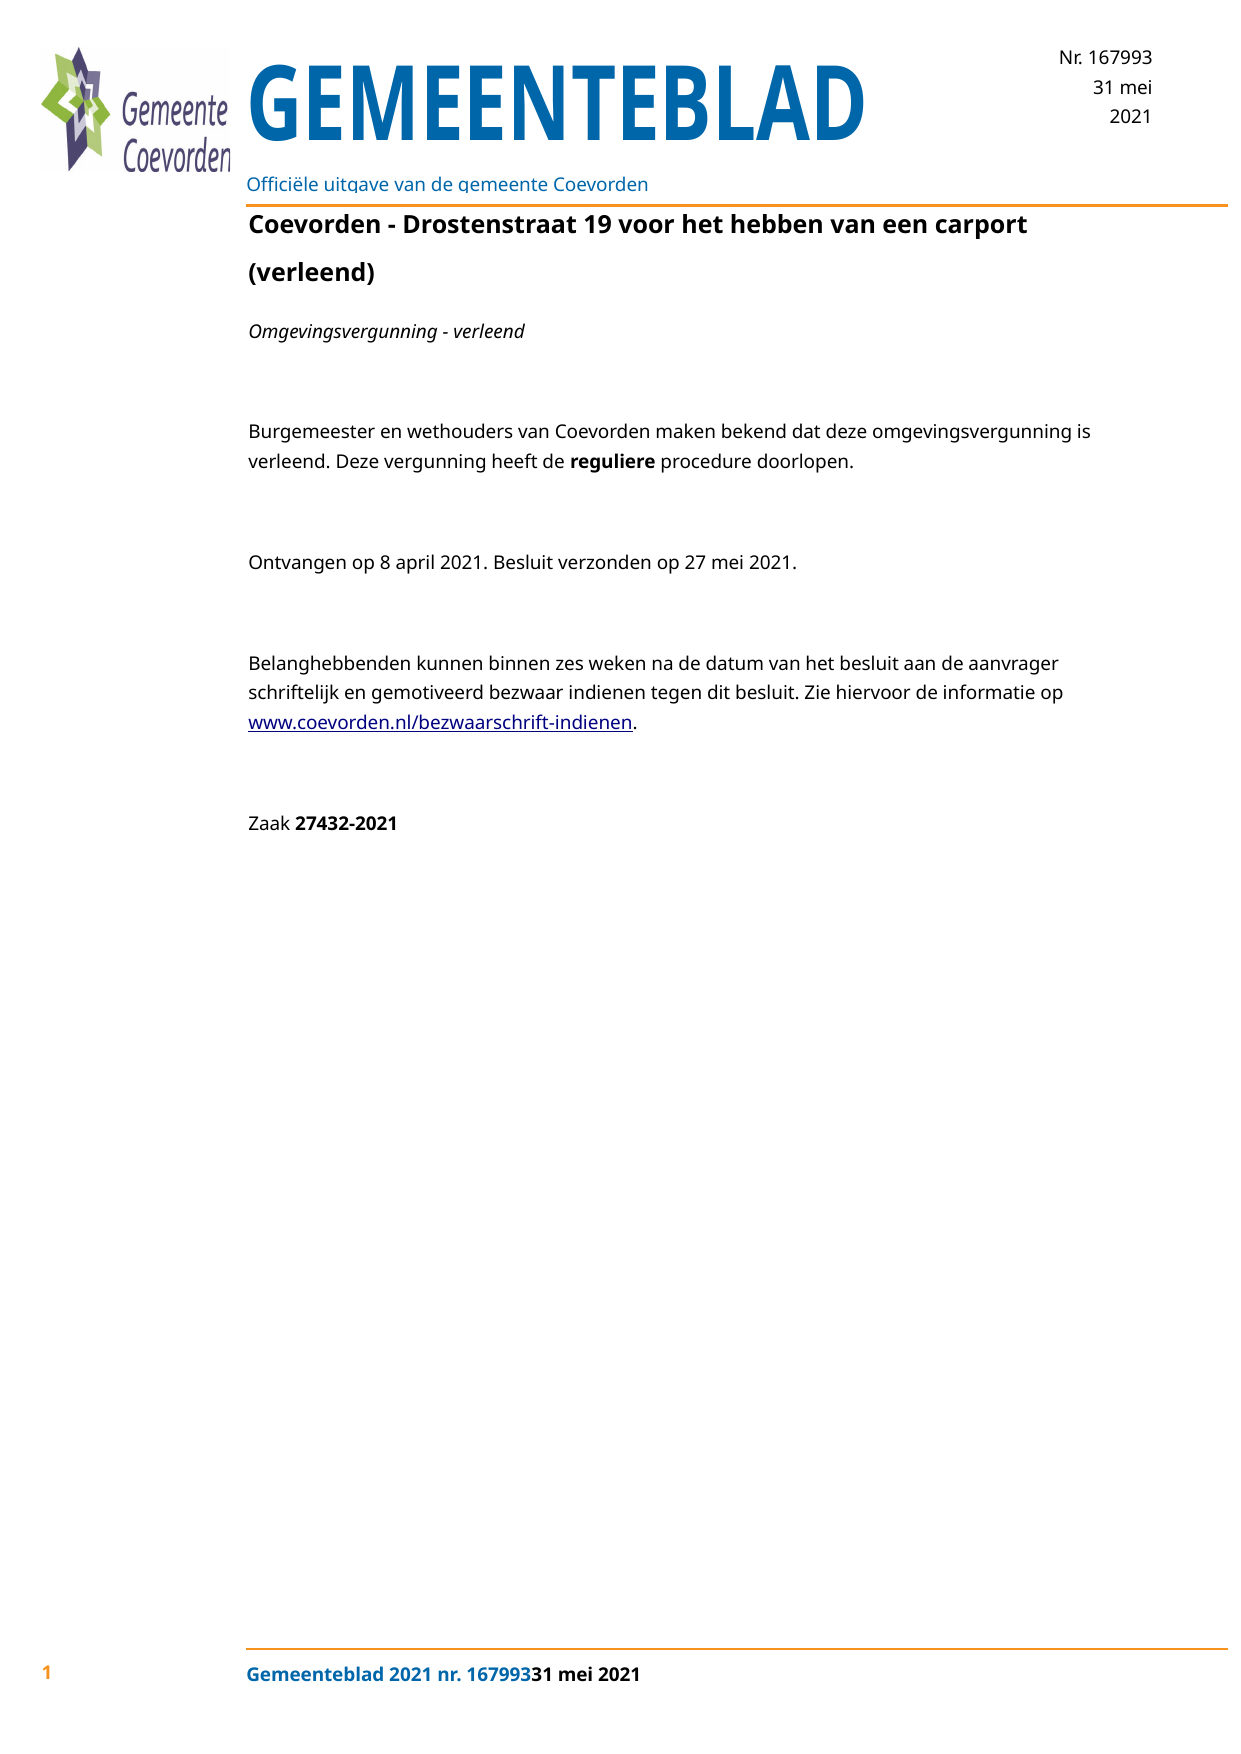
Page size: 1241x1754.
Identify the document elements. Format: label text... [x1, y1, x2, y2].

text Omgevingsvergunning - verleend [248, 318, 1152, 344]
text Burgemeester en wethouders van Coevorden maken bekend dat deze omgevingsvergunning is verleend. Deze vergunning heeft de reguliere procedure doorlopen. [248, 419, 1152, 474]
text Coevorden - Drostenstraat 19 voor het hebben van een carport (verleend) [248, 207, 1152, 288]
text Zaak 27432-2021 [248, 810, 1152, 836]
picture [41, 47, 231, 172]
text Belanghebbenden kunnen binnen zes weken na de datum van het besluit aan de aanvrager schriftelijk en gemotiveerd bezwaar indienen tegen dit besluit. Zie hiervoor de informatie op www.coevorden.nl/bezwaarschrift-indienen. [248, 650, 1152, 735]
text Ontvangen op 8 april 2021. Besluit verzonden op 27 mei 2021. [248, 549, 1152, 575]
